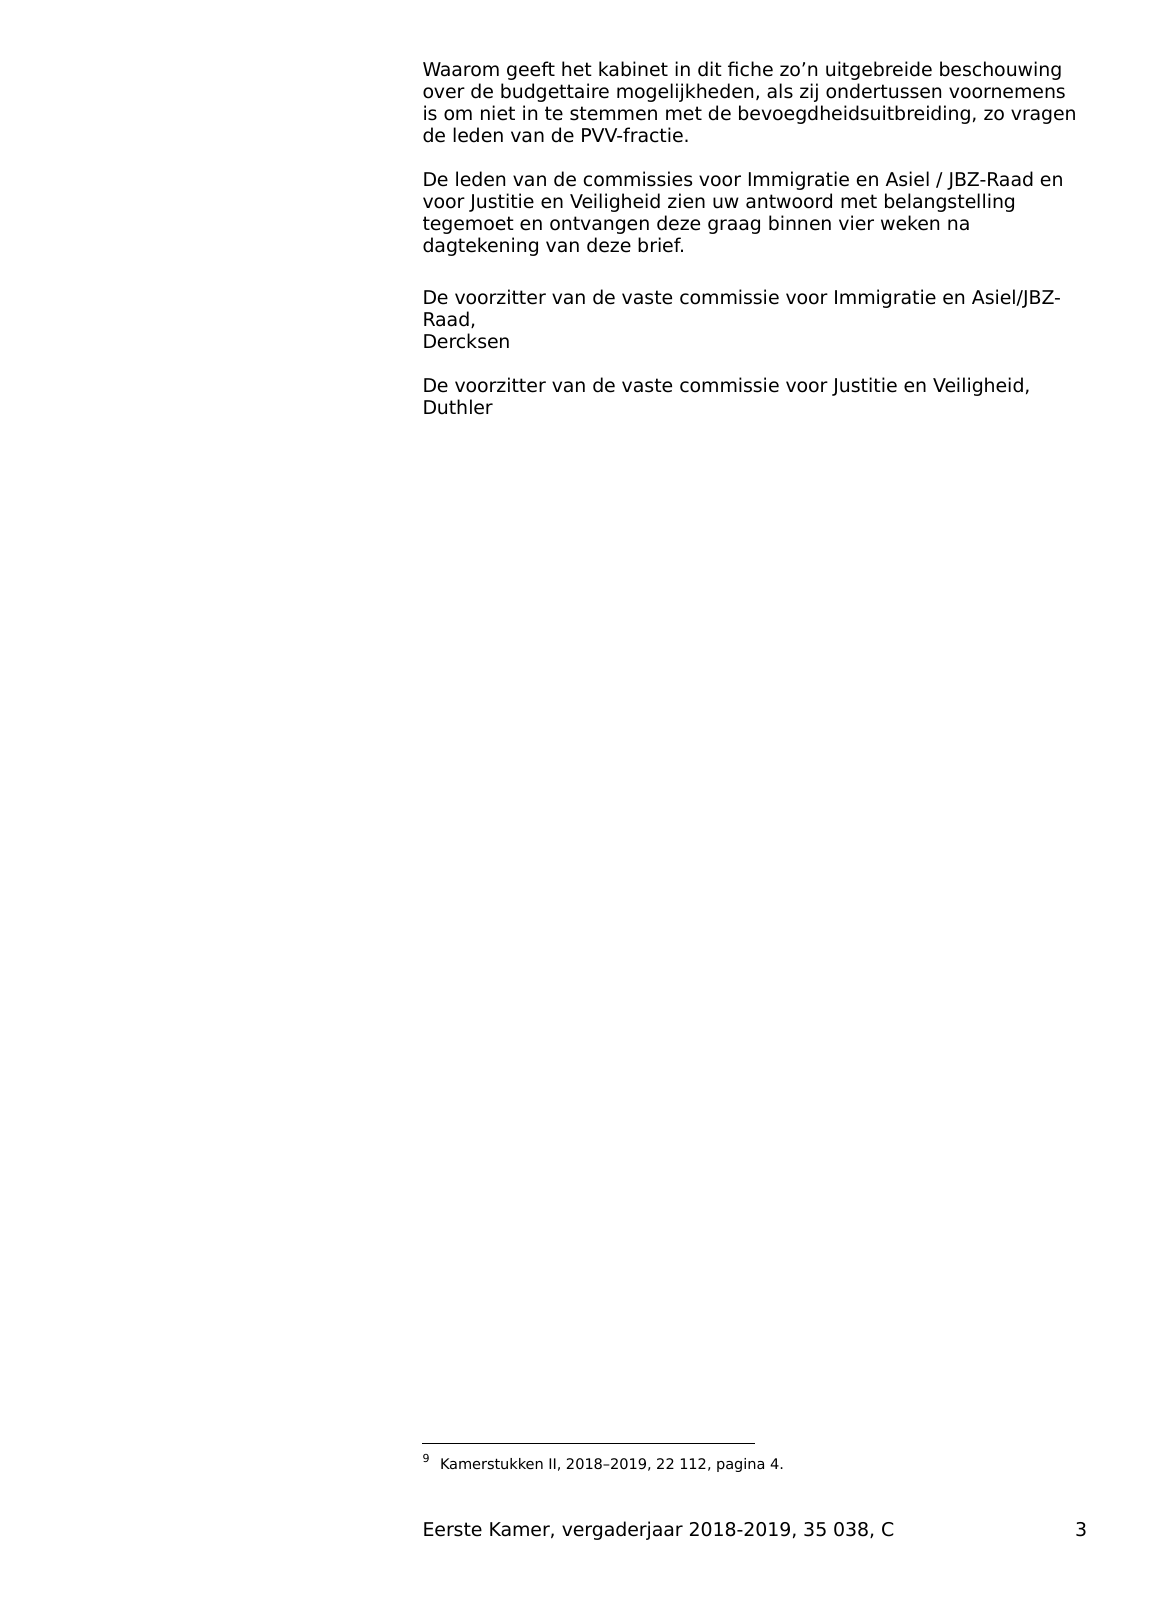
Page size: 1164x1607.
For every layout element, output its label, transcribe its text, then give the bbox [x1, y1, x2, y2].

text Waarom geeft het kabinet in dit fiche zo’n uitgebreide beschouwing over de budgettaire mogelijkheden, als zij ondertussen voornemens is om niet in te stemmen met de bevoegdheidsuitbreiding, zo vragen de leden van de PVV-fractie. [422, 59, 1087, 147]
text De voorzitter van de vaste commissie voor Immigratie en Asiel/JBZ-Raad, Dercksen [422, 287, 1087, 353]
text Kamerstukken II, 2018–2019, 22 112, pagina 4. [422, 1452, 1087, 1474]
text De voorzitter van de vaste commissie voor Justitie en Veiligheid, Duthler [422, 375, 1087, 419]
text De leden van de commissies voor Immigratie en Asiel / JBZ-Raad en voor Justitie en Veiligheid zien uw antwoord met belangstelling tegemoet en ontvangen deze graag binnen vier weken na dagtekening van deze brief. [422, 169, 1087, 257]
